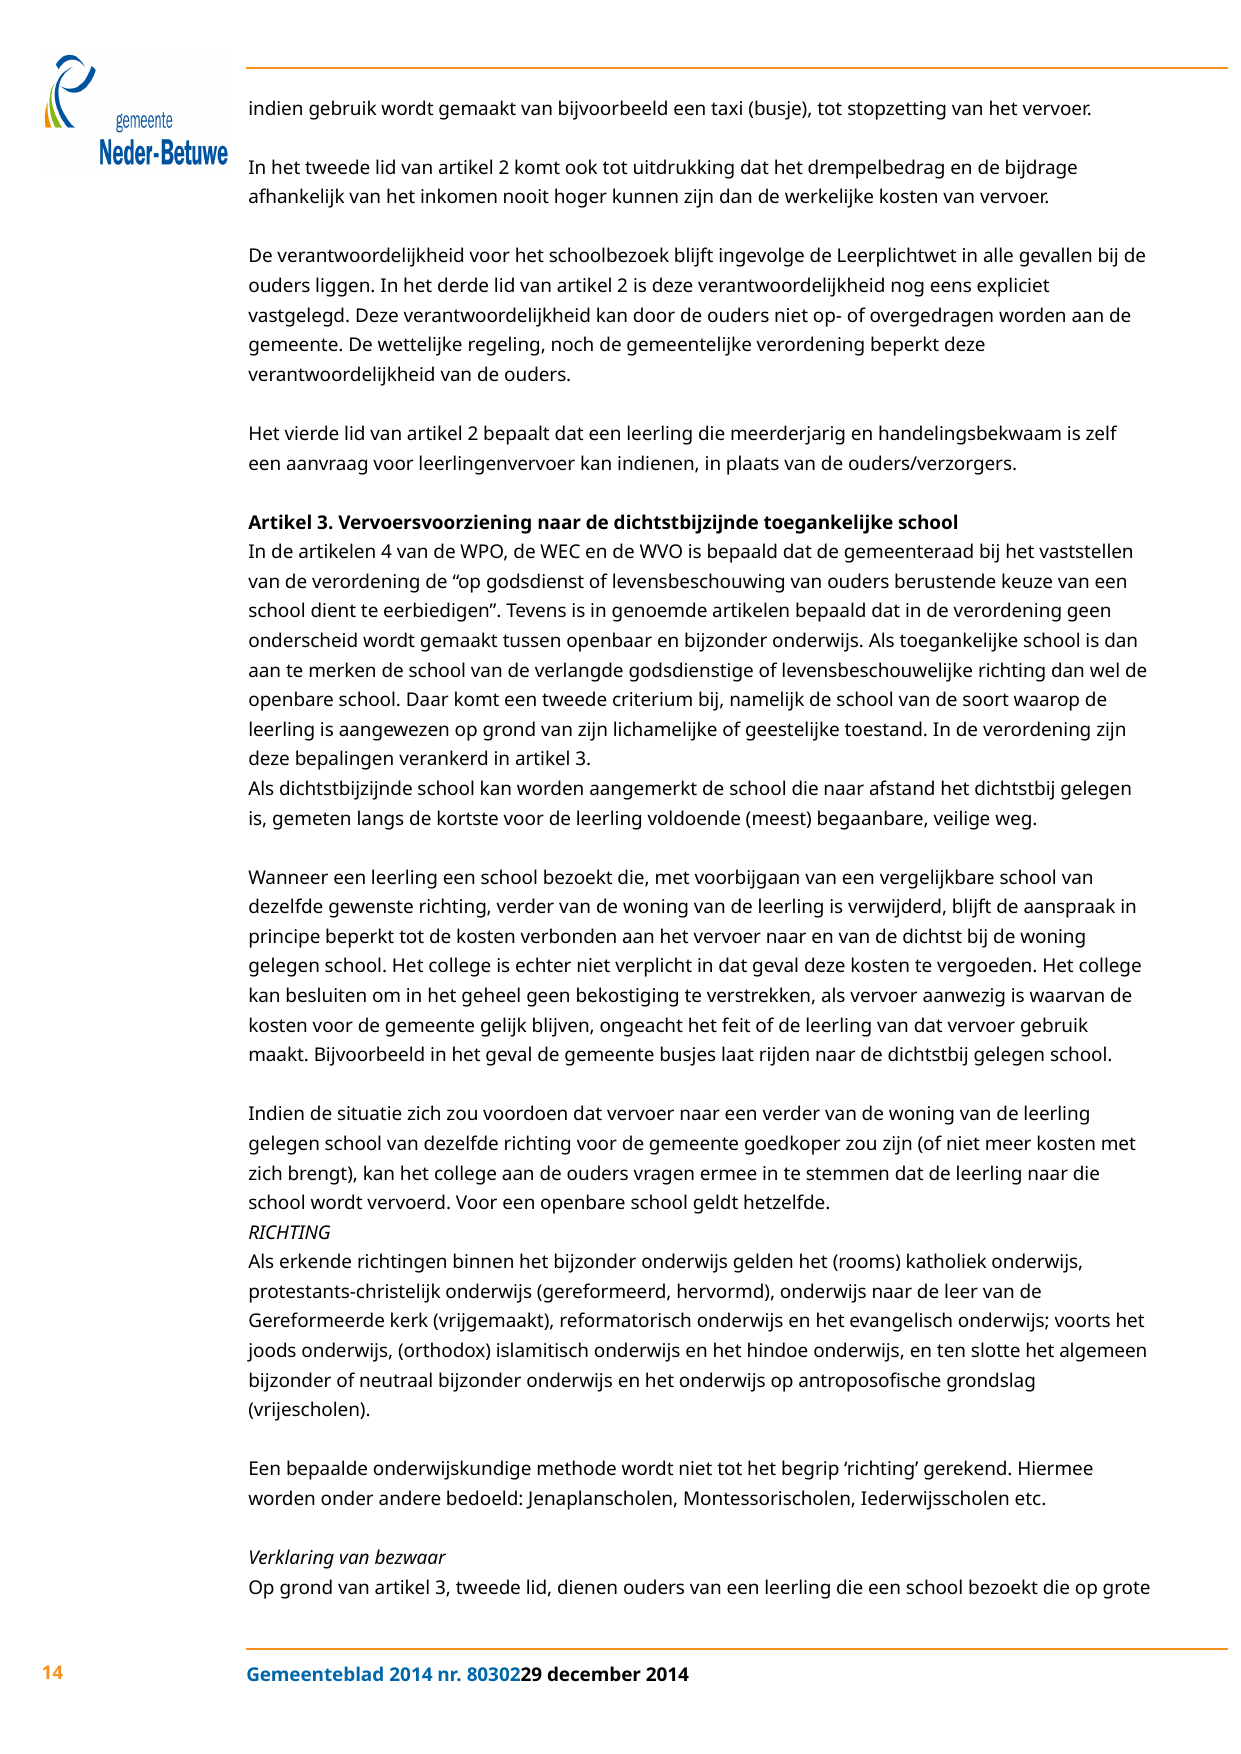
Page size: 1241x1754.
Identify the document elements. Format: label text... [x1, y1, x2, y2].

text Op grond van artikel 3, tweede lid, dienen ouders van een leerling die een school bezoekt die op grote [248, 1574, 1152, 1600]
picture [41, 47, 231, 172]
text Indien de situatie zich zou voordoen dat vervoer naar een verder van de woning van de leerling gelegen school van dezelfde richting voor de gemeente goedkoper zou zijn (of niet meer kosten met zich brengt), kan het college aan de ouders vragen ermee in te stemmen dat de leerling naar die school wordt vervoerd. Voor een openbare school geldt hetzelfde. [248, 1101, 1152, 1215]
text In de artikelen 4 van de WPO, de WEC en de WVO is bepaald dat de gemeenteraad bij het vaststellen van de verordening de “op godsdienst of levensbeschouwing van ouders berustende keuze van een school dient te eerbiedigen”. Tevens is in genoemde artikelen bepaald dat in de verordening geen onderscheid wordt gemaakt tussen openbaar en bijzonder onderwijs. Als toegankelijke school is dan aan te merken de school van de verlangde godsdienstige of levensbeschouwelijke richting dan wel de openbare school. Daar komt een tweede criterium bij, namelijk de school van de soort waarop de leerling is aangewezen op grond van zijn lichamelijke of geestelijke toestand. In de verordening zijn deze bepalingen verankerd in artikel 3. [248, 538, 1152, 771]
text Wanneer een leerling een school bezoekt die, met voorbijgaan van een vergelijkbare school van dezelfde gewenste richting, verder van de woning van de leerling is verwijderd, blijft de aanspraak in principe beperkt tot de kosten verbonden aan het vervoer naar en van de dichtst bij de woning gelegen school. Het college is echter niet verplicht in dat geval deze kosten te vergoeden. Het college kan besluiten om in het geheel geen bekostiging te verstrekken, als vervoer aanwezig is waarvan de kosten voor de gemeente gelijk blijven, ongeacht het feit of de leerling van dat vervoer gebruik maakt. Bijvoorbeeld in het geval de gemeente busjes laat rijden naar de dichtstbij gelegen school. [248, 864, 1152, 1067]
text RICHTING [248, 1219, 1152, 1245]
text In het tweede lid van artikel 2 komt ook tot uitdrukking dat het drempelbedrag en de bijdrage afhankelijk van het inkomen nooit hoger kunnen zijn dan de werkelijke kosten van vervoer. [248, 154, 1152, 209]
text Het vierde lid van artikel 2 bepaalt dat een leerling die meerderjarig en handelingsbekwaam is zelf een aanvraag voor leerlingenvervoer kan indienen, in plaats van de ouders/verzorgers. [248, 420, 1152, 476]
text Een bepaalde onderwijskundige methode wordt niet tot het begrip ‘richting’ gerekend. Hiermee worden onder andere bedoeld: Jenaplanscholen, Montessorischolen, Iederwijsscholen etc. [248, 1456, 1152, 1511]
text Als dichtstbijzijnde school kan worden aangemerkt de school die naar afstand het dichtstbij gelegen is, gemeten langs de kortste voor de leerling voldoende (meest) begaanbare, veilige weg. [248, 775, 1152, 831]
text Verklaring van bezwaar [248, 1544, 1152, 1570]
text Artikel 3. Vervoersvoorziening naar de dichtstbijzijnde toegankelijke school [248, 509, 1152, 535]
text Als erkende richtingen binnen het bijzonder onderwijs gelden het (rooms) katholiek onderwijs, protestants-christelijk onderwijs (gereformeerd, hervormd), onderwijs naar de leer van de Gereformeerde kerk (vrijgemaakt), reformatorisch onderwijs en het evangelisch onderwijs; voorts het joods onderwijs, (orthodox) islamitisch onderwijs en het hindoe onderwijs, en ten slotte het algemeen bijzonder of neutraal bijzonder onderwijs en het onderwijs op antroposofische grondslag (vrijescholen). [248, 1248, 1152, 1422]
text De verantwoordelijkheid voor het schoolbezoek blijft ingevolge de Leerplichtwet in alle gevallen bij de ouders liggen. In het derde lid van artikel 2 is deze verantwoordelijkheid nog eens expliciet vastgelegd. Deze verantwoordelijkheid kan door de ouders niet op- of overgedragen worden aan de gemeente. De wettelijke regeling, noch de gemeentelijke verordening beperkt deze verantwoordelijkheid van de ouders. [248, 243, 1152, 387]
text indien gebruik wordt gemaakt van bijvoorbeeld een taxi (busje), tot stopzetting van het vervoer. [248, 95, 1152, 121]
